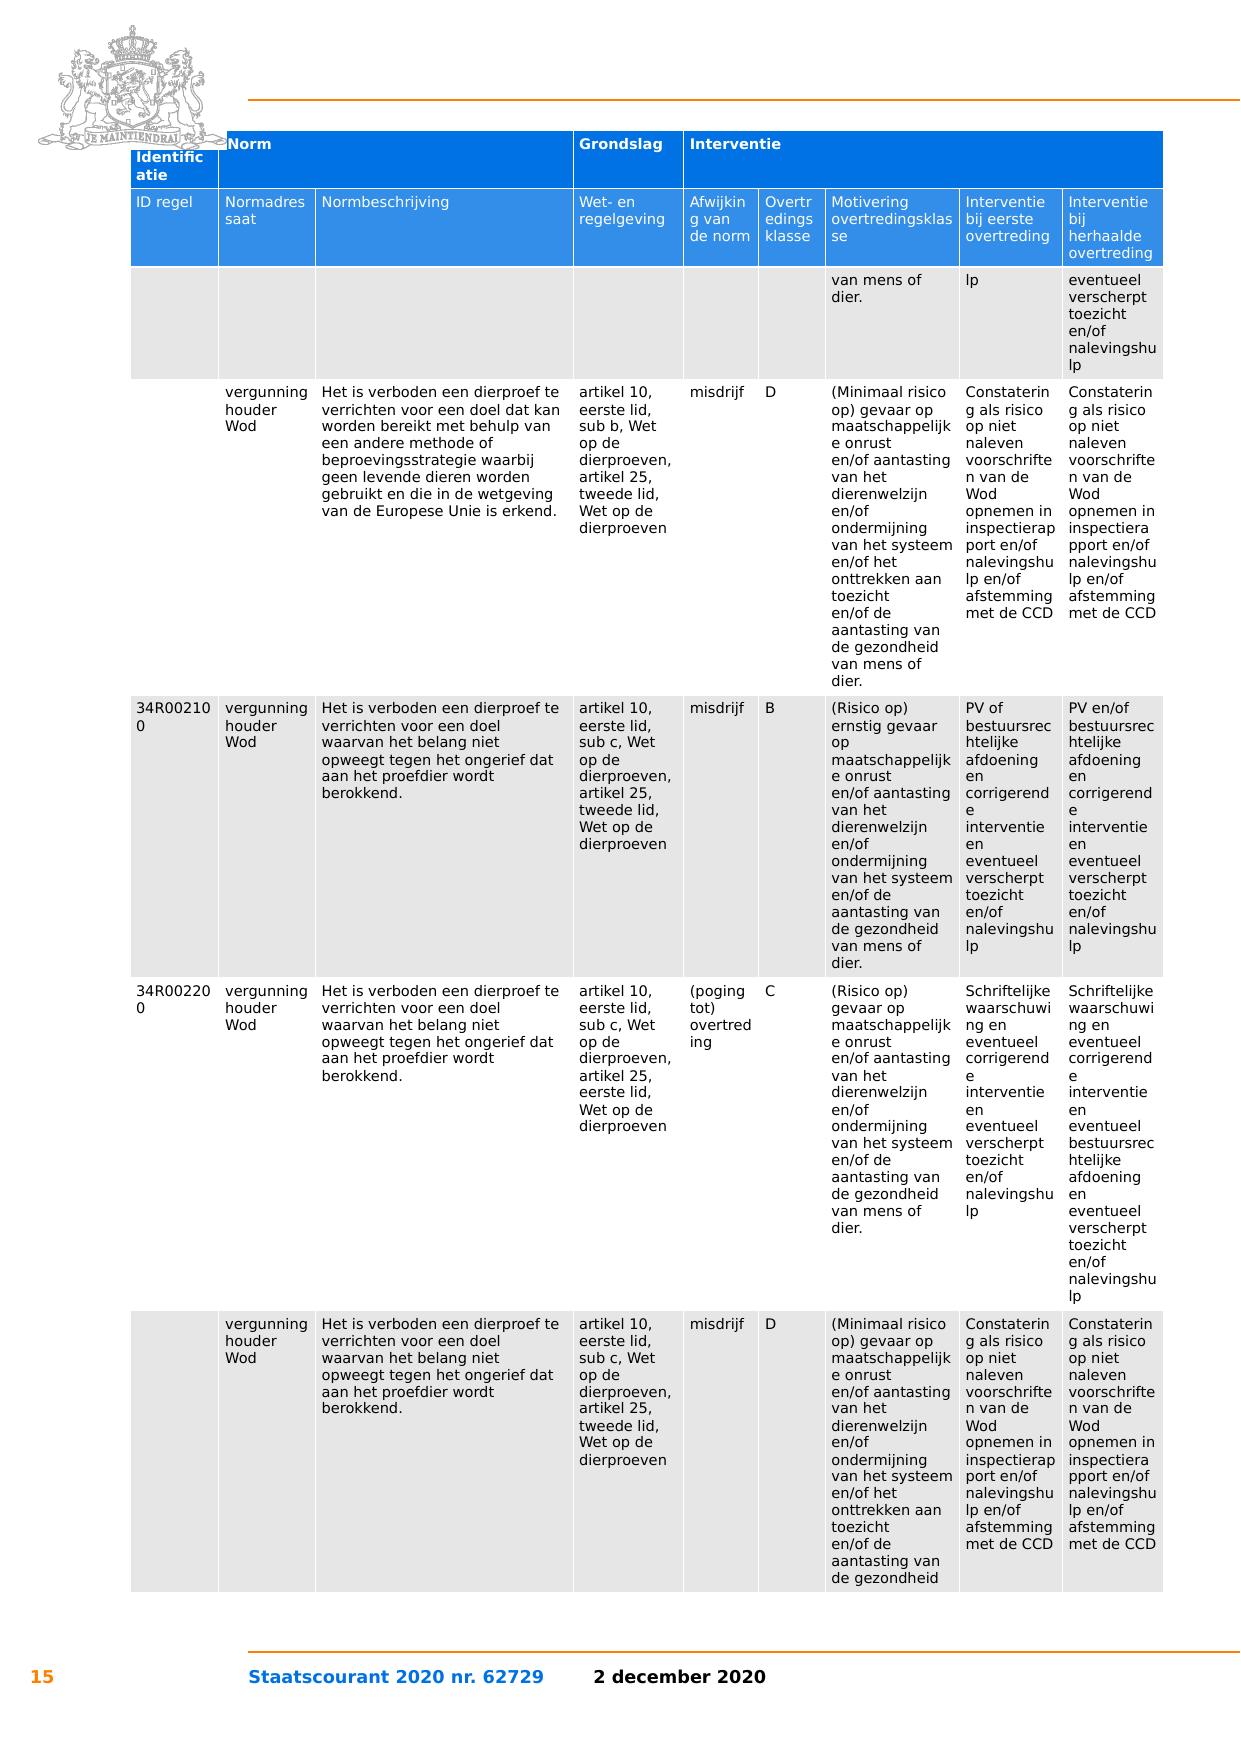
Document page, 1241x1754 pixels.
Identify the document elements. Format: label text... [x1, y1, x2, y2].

table_cell Constatering als risico op niet naleven voorschriften van de Wod opnemen in inspectierapport en/of nalevingshulp en/of afstemming met de CCD [1063, 380, 1163, 695]
table_cell [131, 1311, 218, 1592]
table_cell Constatering als risico op niet naleven voorschriften van de Wod opnemen in inspectierapport en/of nalevingshulp en/of afstemming met de CCD [960, 380, 1062, 695]
table_cell Schriftelijke waarschuwing en eventueel corrigerende interventie en eventueel verscherpt toezicht en/of nalevingshulp [960, 978, 1062, 1310]
table_cell (Minimaal risico op) gevaar op maatschappelijke onrust en/of aantasting van het dierenwelzijn en/of ondermijning van het systeem en/of het onttrekken aan toezicht en/of de aantasting van de gezondheid [826, 1311, 959, 1592]
table_cell vergunninghouder Wod [219, 696, 315, 977]
table_cell Overtredingsklasse [759, 189, 825, 266]
table_cell 34R002100 [131, 696, 218, 977]
table_cell D [759, 1311, 825, 1592]
table_cell PV en/of bestuursrechtelijke afdoening en corrigerende interventie en eventueel verscherpt toezicht en/of nalevingshulp [1063, 696, 1163, 977]
table_cell misdrijf [684, 1311, 758, 1592]
table_cell Afwijking van de norm [684, 189, 758, 266]
table_cell misdrijf [684, 380, 758, 695]
table_header Interventie [684, 131, 1163, 188]
table_cell vergunninghouder Wod [219, 1311, 315, 1592]
table_cell Normadressaat [219, 189, 315, 266]
table_cell artikel 10, eerste lid, sub c, Wet op de dierproeven, artikel 25, tweede lid, Wet op de dierproeven [574, 696, 683, 977]
table_cell vergunninghouder Wod [219, 978, 315, 1310]
table_cell 34R002200 [131, 978, 218, 1310]
table_cell (poging tot) overtreding [684, 978, 758, 1310]
table_cell artikel 10, eerste lid, sub c, Wet op de dierproeven, artikel 25, tweede lid, Wet op de dierproeven [574, 1311, 683, 1592]
table_cell Interventie bij herhaalde overtreding [1063, 189, 1163, 266]
table_cell Het is verboden een dierproef te verrichten voor een doel dat kan worden bereikt met behulp van een andere methode of beproevingsstrategie waarbij geen levende dieren worden gebruikt en die in de wetgeving van de Europese Unie is erkend. [316, 380, 573, 695]
table_cell (Minimaal risico op) gevaar op maatschappelijke onrust en/of aantasting van het dierenwelzijn en/of ondermijning van het systeem en/of het onttrekken aan toezicht en/of de aantasting van de gezondheid van mens of dier. [826, 380, 959, 695]
table_cell Het is verboden een dierproef te verrichten voor een doel waarvan het belang niet opweegt tegen het ongerief dat aan het proefdier wordt berokkend. [316, 1311, 573, 1592]
table_header Grondslag [574, 131, 683, 188]
table_cell Wet- en regelgeving [574, 189, 683, 266]
table_cell [684, 268, 758, 379]
table_header Identificatie [131, 150, 218, 188]
table_cell Schriftelijke waarschuwing en eventueel corrigerende interventie en eventueel bestuursrechtelijke afdoening en eventueel verscherpt toezicht en/of nalevingshulp [1063, 978, 1163, 1310]
table_cell Motivering overtredingsklasse [826, 189, 959, 266]
table_cell Interventie bij eerste overtreding [960, 189, 1062, 266]
table_cell [219, 268, 315, 379]
table_cell vergunninghouder Wod [219, 380, 315, 695]
table_cell C [759, 978, 825, 1310]
table_cell (Risico op) gevaar op maatschappelijke onrust en/of aantasting van het dierenwelzijn en/of ondermijning van het systeem en/of de aantasting van de gezondheid van mens of dier. [826, 978, 959, 1310]
table_cell PV of bestuursrechtelijke afdoening en corrigerende interventie en eventueel verscherpt toezicht en/of nalevingshulp [960, 696, 1062, 977]
table_cell misdrijf [684, 696, 758, 977]
table_cell eventueel verscherpt toezicht en/of nalevingshulp [1063, 268, 1163, 379]
table_cell Het is verboden een dierproef te verrichten voor een doel waarvan het belang niet opweegt tegen het ongerief dat aan het proefdier wordt berokkend. [316, 978, 573, 1310]
picture [38, 25, 227, 150]
table_cell artikel 10, eerste lid, sub b, Wet op de dierproeven, artikel 25, tweede lid, Wet op de dierproeven [574, 380, 683, 695]
table_cell B [759, 696, 825, 977]
table_cell [131, 380, 218, 695]
table_cell [574, 268, 683, 379]
table_cell Constatering als risico op niet naleven voorschriften van de Wod opnemen in inspectierapport en/of nalevingshulp en/of afstemming met de CCD [1063, 1311, 1163, 1592]
table_cell [131, 268, 218, 379]
table_cell [759, 268, 825, 379]
table_cell Het is verboden een dierproef te verrichten voor een doel waarvan het belang niet opweegt tegen het ongerief dat aan het proefdier wordt berokkend. [316, 696, 573, 977]
table_cell lp [960, 268, 1062, 379]
table_cell Constatering als risico op niet naleven voorschriften van de Wod opnemen in inspectierapport en/of nalevingshulp en/of afstemming met de CCD [960, 1311, 1062, 1592]
table_cell (Risico op) ernstig gevaar op maatschappelijke onrust en/of aantasting van het dierenwelzijn en/of ondermijning van het systeem en/of de aantasting van de gezondheid van mens of dier. [826, 696, 959, 977]
table_cell [316, 268, 573, 379]
table_header Norm [219, 131, 573, 188]
table_cell ID regel [131, 189, 218, 266]
table_cell D [759, 380, 825, 695]
table_cell Normbeschrijving [316, 189, 573, 266]
table_cell van mens of dier. [826, 268, 959, 379]
table_cell artikel 10, eerste lid, sub c, Wet op de dierproeven, artikel 25, eerste lid, Wet op de dierproeven [574, 978, 683, 1310]
